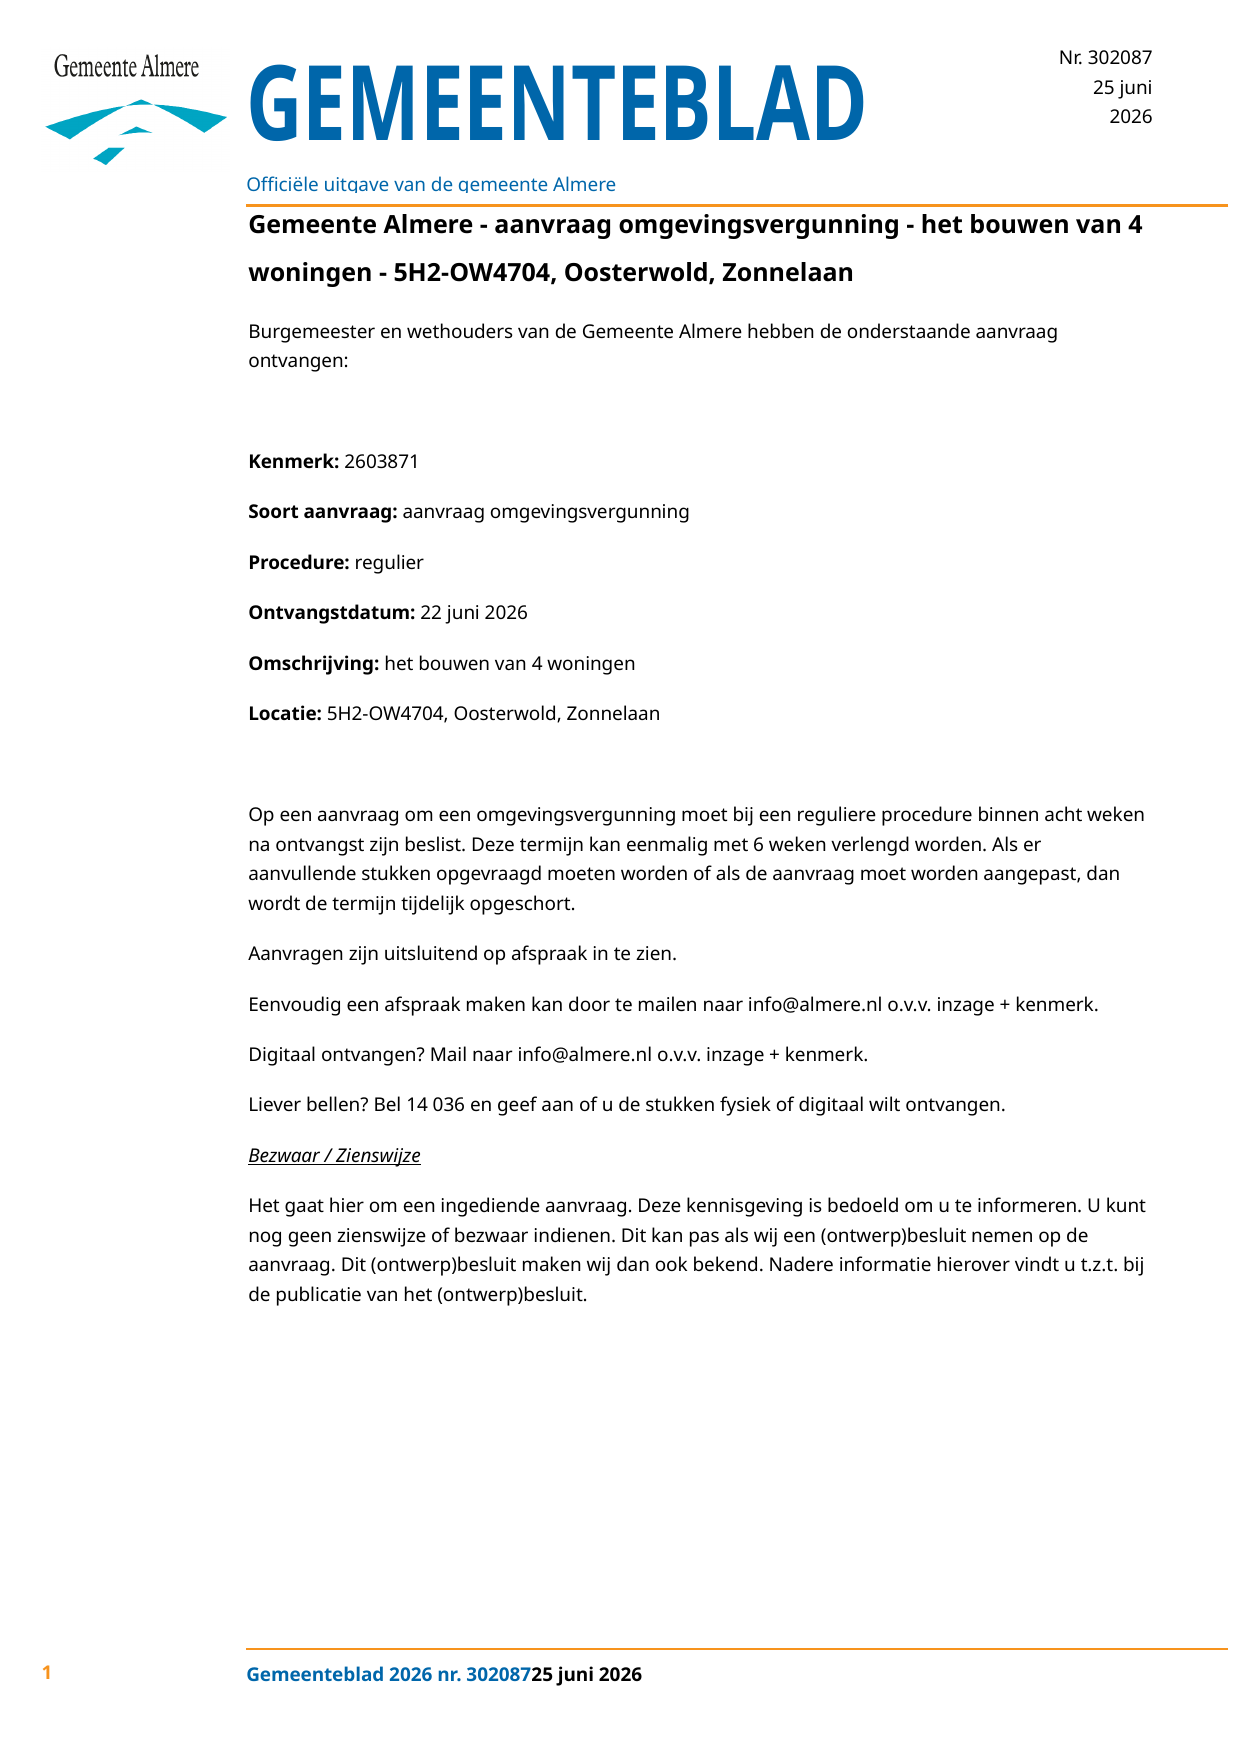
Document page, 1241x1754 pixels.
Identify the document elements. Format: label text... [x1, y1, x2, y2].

text Het gaat hier om een ingediende aanvraag. Deze kennisgeving is bedoeld om u te informeren. U kunt nog geen zienswijze of bezwaar indienen. Dit kan pas als wij een (ontwerp)besluit nemen op de aanvraag. Dit (ontwerp)besluit maken wij dan ook bekend. Nadere informatie hierover vindt u t.z.t. bij de publicatie van het (ontwerp)besluit. [248, 1192, 1152, 1307]
text Op een aanvraag om een omgevingsvergunning moet bij een reguliere procedure binnen acht weken na ontvangst zijn beslist. Deze termijn kan eenmalig met 6 weken verlengd worden. Als er aanvullende stukken opgevraagd moeten worden of als de aanvraag moet worden aangepast, dan wordt de termijn tijdelijk opgeschort. [248, 801, 1152, 916]
text Eenvoudig een afspraak maken kan door te mailen naar info@almere.nl o.v.v. inzage + kenmerk. [248, 991, 1152, 1017]
text Gemeente Almere - aanvraag omgevingsvergunning - het bouwen van 4 woningen - 5H2-OW4704, Oosterwold, Zonnelaan [248, 207, 1152, 288]
text Ontvangstdatum: 22 juni 2026 [248, 599, 1152, 625]
text Kenmerk: 2603871 [248, 448, 1152, 474]
text Digitaal ontvangen? Mail naar info@almere.nl o.v.v. inzage + kenmerk. [248, 1041, 1152, 1067]
text Aanvragen zijn uitsluitend op afspraak in te zien. [248, 940, 1152, 966]
text Procedure: regulier [248, 549, 1152, 575]
text Locatie: 5H2-OW4704, Oosterwold, Zonnelaan [248, 700, 1152, 726]
text Omschrijving: het bouwen van 4 woningen [248, 650, 1152, 676]
text Burgemeester en wethouders van de Gemeente Almere hebben de onderstaande aanvraag ontvangen: [248, 318, 1152, 373]
text Bezwaar / Zienswijze [248, 1142, 1152, 1168]
text Liever bellen? Bel 14 036 en geef aan of u de stukken fysiek of digitaal wilt ontvangen. [248, 1092, 1152, 1117]
text Soort aanvraag: aanvraag omgevingsvergunning [248, 499, 1152, 524]
picture [41, 47, 231, 172]
